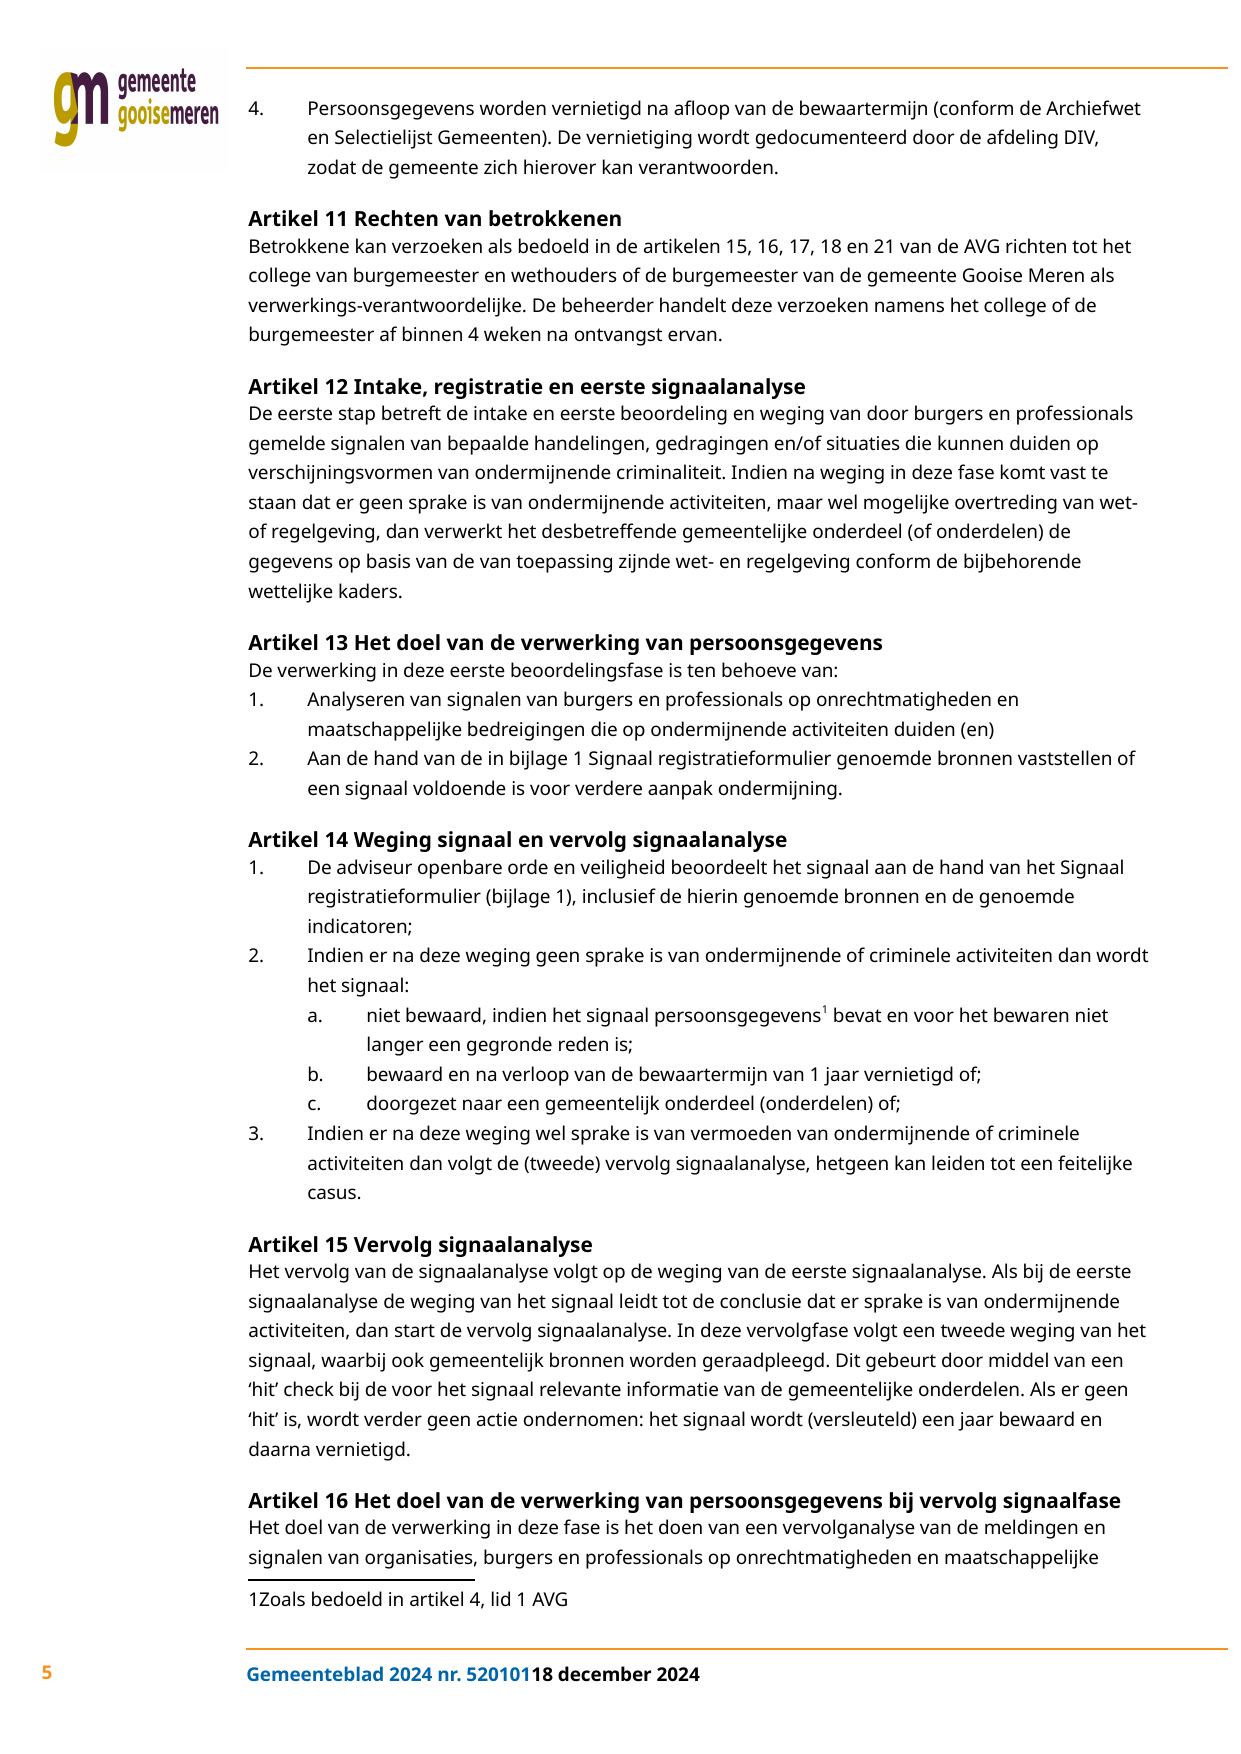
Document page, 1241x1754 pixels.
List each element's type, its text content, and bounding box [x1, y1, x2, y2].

text Het doel van de verwerking in deze fase is het doen van een vervolganalyse van de meldingen en signalen van organisaties, burgers en professionals op onrechtmatigheden en maatschappelijke [248, 1514, 1152, 1570]
list De adviseur openbare orde en veiligheid beoordeelt het signaal aan de hand van het Signaal registratieformulier (bijlage 1), inclusief de hierin genoemde bronnen en de genoemde indicatoren; [248, 854, 1152, 939]
text Artikel 16 Het doel van de verwerking van persoonsgegevens bij vervolg signaalfase [248, 1486, 1152, 1514]
text Artikel 11 Rechten van betrokkenen [248, 204, 1152, 233]
text Artikel 14 Weging signaal en vervolg signaalanalyse [248, 826, 1152, 854]
list Aan de hand van de in bijlage 1 Signaal registratieformulier genoemde bronnen vaststellen of een signaal voldoende is voor verdere aanpak ondermijning. [248, 746, 1152, 801]
text Artikel 13 Het doel van de verwerking van persoonsgegevens [248, 628, 1152, 657]
list Indien er na deze weging wel sprake is van vermoeden van ondermijnende of criminele activiteiten dan volgt de (tweede) vervolg signaalanalyse, hetgeen kan leiden tot een feitelijke casus. [248, 1120, 1152, 1205]
text Artikel 15 Vervolg signaalanalyse [248, 1230, 1152, 1258]
list Persoonsgegevens worden vernietigd na afloop van de bewaartermijn (conform de Archiefwet en Selectielijst Gemeenten). De vernietiging wordt gedocumenteerd door de afdeling DIV, zodat de gemeente zich hierover kan verantwoorden. [248, 95, 1152, 180]
list Indien er na deze weging geen sprake is van ondermijnende of criminele activiteiten dan wordt het signaal: [248, 943, 1152, 998]
picture [41, 47, 231, 172]
list Analyseren van signalen van burgers en professionals op onrechtmatigheden en maatschappelijke bedreigingen die op ondermijnende activiteiten duiden (en) [248, 686, 1152, 742]
list niet bewaard, indien het signaal persoonsgegevens bevat en voor het bewaren niet langer een gegronde reden is; [307, 1002, 1152, 1057]
text De verwerking in deze eerste beoordelingsfase is ten behoeve van: [248, 657, 1152, 682]
text Artikel 12 Intake, registratie en eerste signaalanalyse [248, 372, 1152, 400]
list bewaard en na verloop van de bewaartermijn van 1 jaar vernietigd of; [307, 1061, 1152, 1087]
text Het vervolg van de signaalanalyse volgt op de weging van de eerste signaalanalyse. Als bij de eerste signaalanalyse de weging van het signaal leidt tot de conclusie dat er sprake is van ondermijnende activiteiten, dan start de vervolg signaalanalyse. In deze vervolgfase volgt een tweede weging van het signaal, waarbij ook gemeentelijk bronnen worden geraadpleegd. Dit gebeurt door middel van een ‘hit’ check bij de voor het signaal relevante informatie van de gemeentelijke onderdelen. Als er geen ‘hit’ is, wordt verder geen actie ondernomen: het signaal wordt (versleuteld) een jaar bewaard en daarna vernietigd. [248, 1258, 1152, 1461]
text De eerste stap betreft de intake en eerste beoordeling en weging van door burgers en professionals gemelde signalen van bepaalde handelingen, gedragingen en/of situaties die kunnen duiden op verschijningsvormen van ondermijnende criminaliteit. Indien na weging in deze fase komt vast te staan dat er geen sprake is van ondermijnende activiteiten, maar wel mogelijke overtreding van wet- of regelgeving, dan verwerkt het desbetreffende gemeentelijke onderdeel (of onderdelen) de gegevens op basis van de van toepassing zijnde wet- en regelgeving conform de bijbehorende wettelijke kaders. [248, 400, 1152, 604]
text Betrokkene kan verzoeken als bedoeld in de artikelen 15, 16, 17, 18 en 21 van de AVG richten tot het college van burgemeester en wethouders of de burgemeester van de gemeente Gooise Meren als verwerkings-verantwoordelijke. De beheerder handelt deze verzoeken namens het college of de burgemeester af binnen 4 weken na ontvangst ervan. [248, 233, 1152, 347]
list Zoals bedoeld in artikel 4, lid 1 AVG [248, 1586, 1152, 1612]
list doorgezet naar een gemeentelijk onderdeel (onderdelen) of; [307, 1091, 1152, 1116]
